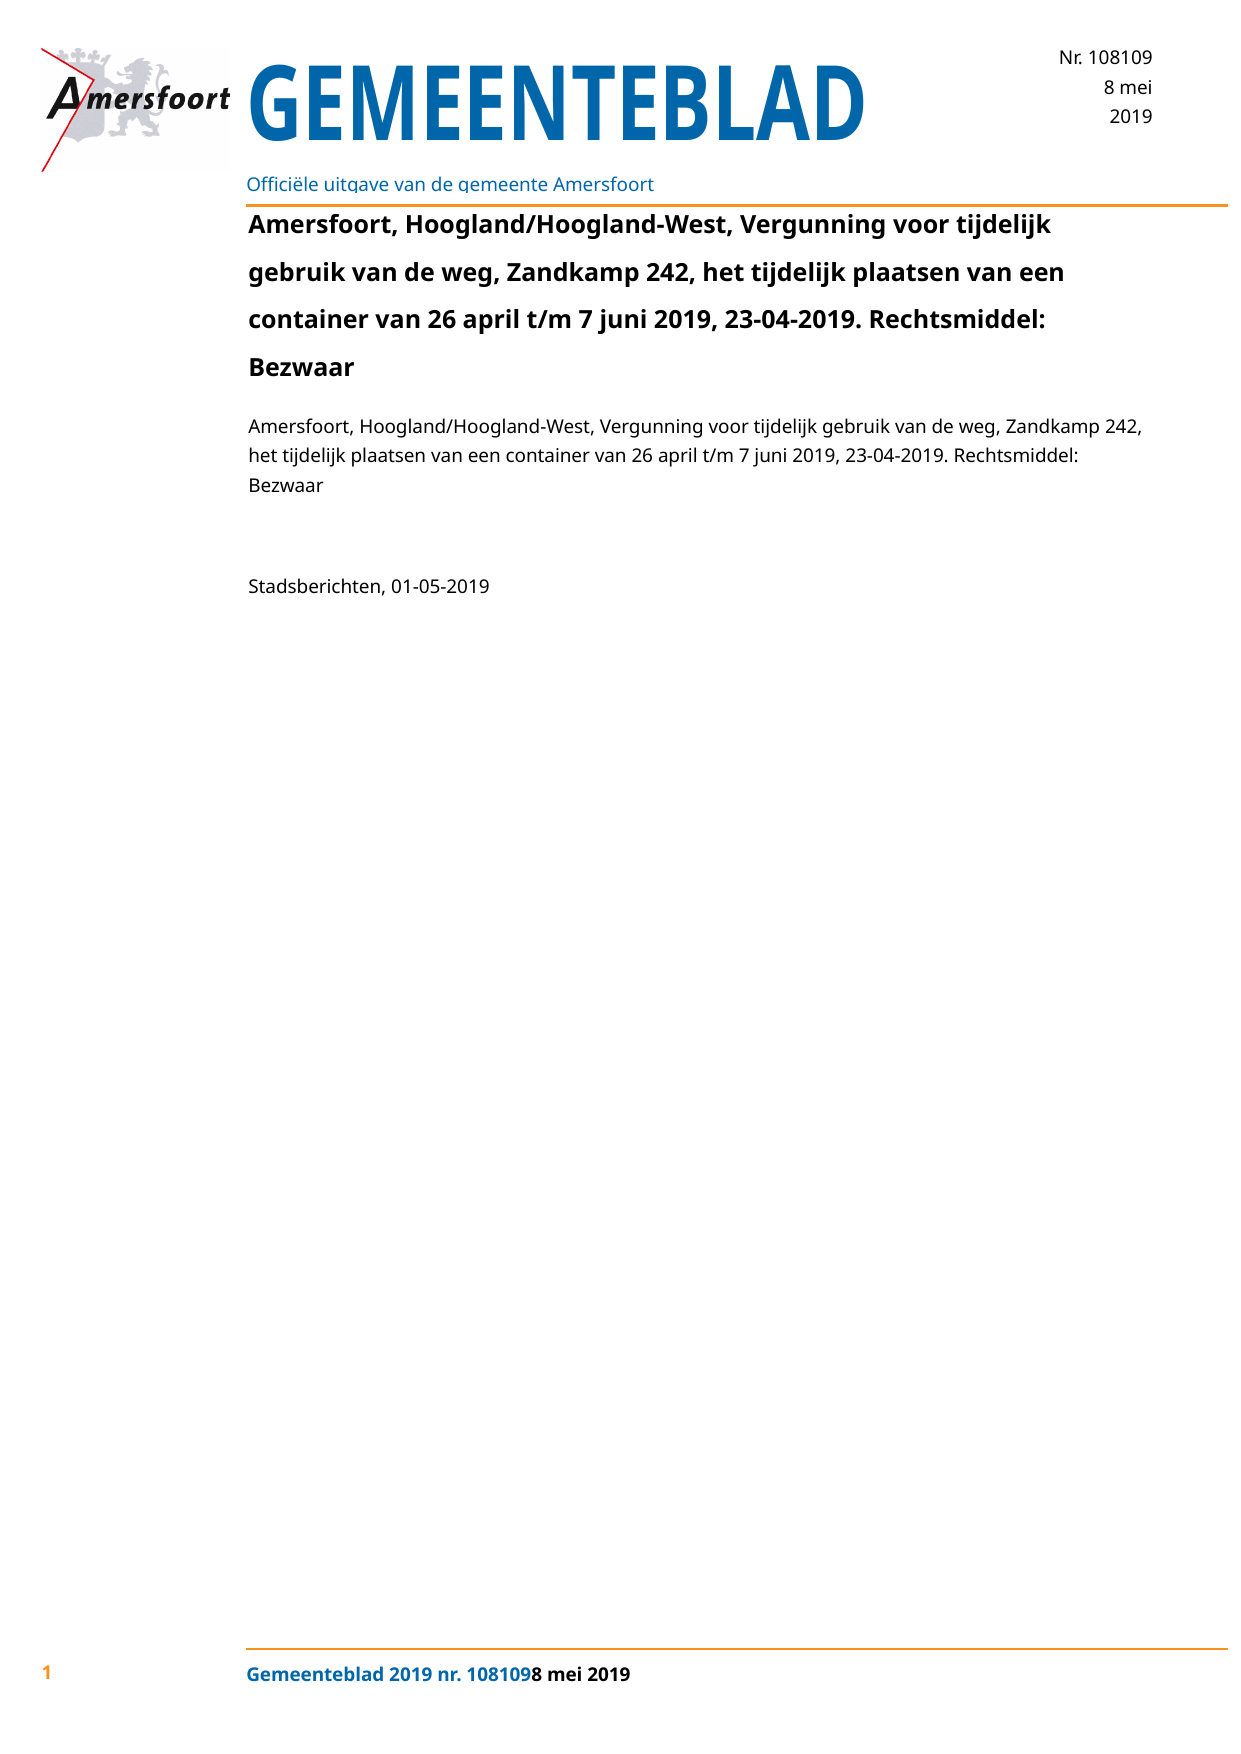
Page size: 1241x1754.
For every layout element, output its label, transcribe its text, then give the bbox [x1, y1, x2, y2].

text Amersfoort, Hoogland/Hoogland-West, Vergunning voor tijdelijk gebruik van de weg, Zandkamp 242, het tijdelijk plaatsen van een container van 26 april t/m 7 juni 2019, 23-04-2019. Rechtsmiddel: Bezwaar [248, 413, 1152, 498]
picture [41, 47, 231, 172]
text Amersfoort, Hoogland/Hoogland-West, Vergunning voor tijdelijk gebruik van de weg, Zandkamp 242, het tijdelijk plaatsen van een container van 26 april t/m 7 juni 2019, 23-04-2019. Rechtsmiddel: Bezwaar [248, 207, 1152, 384]
text Stadsberichten, 01-05-2019 [248, 573, 1152, 599]
